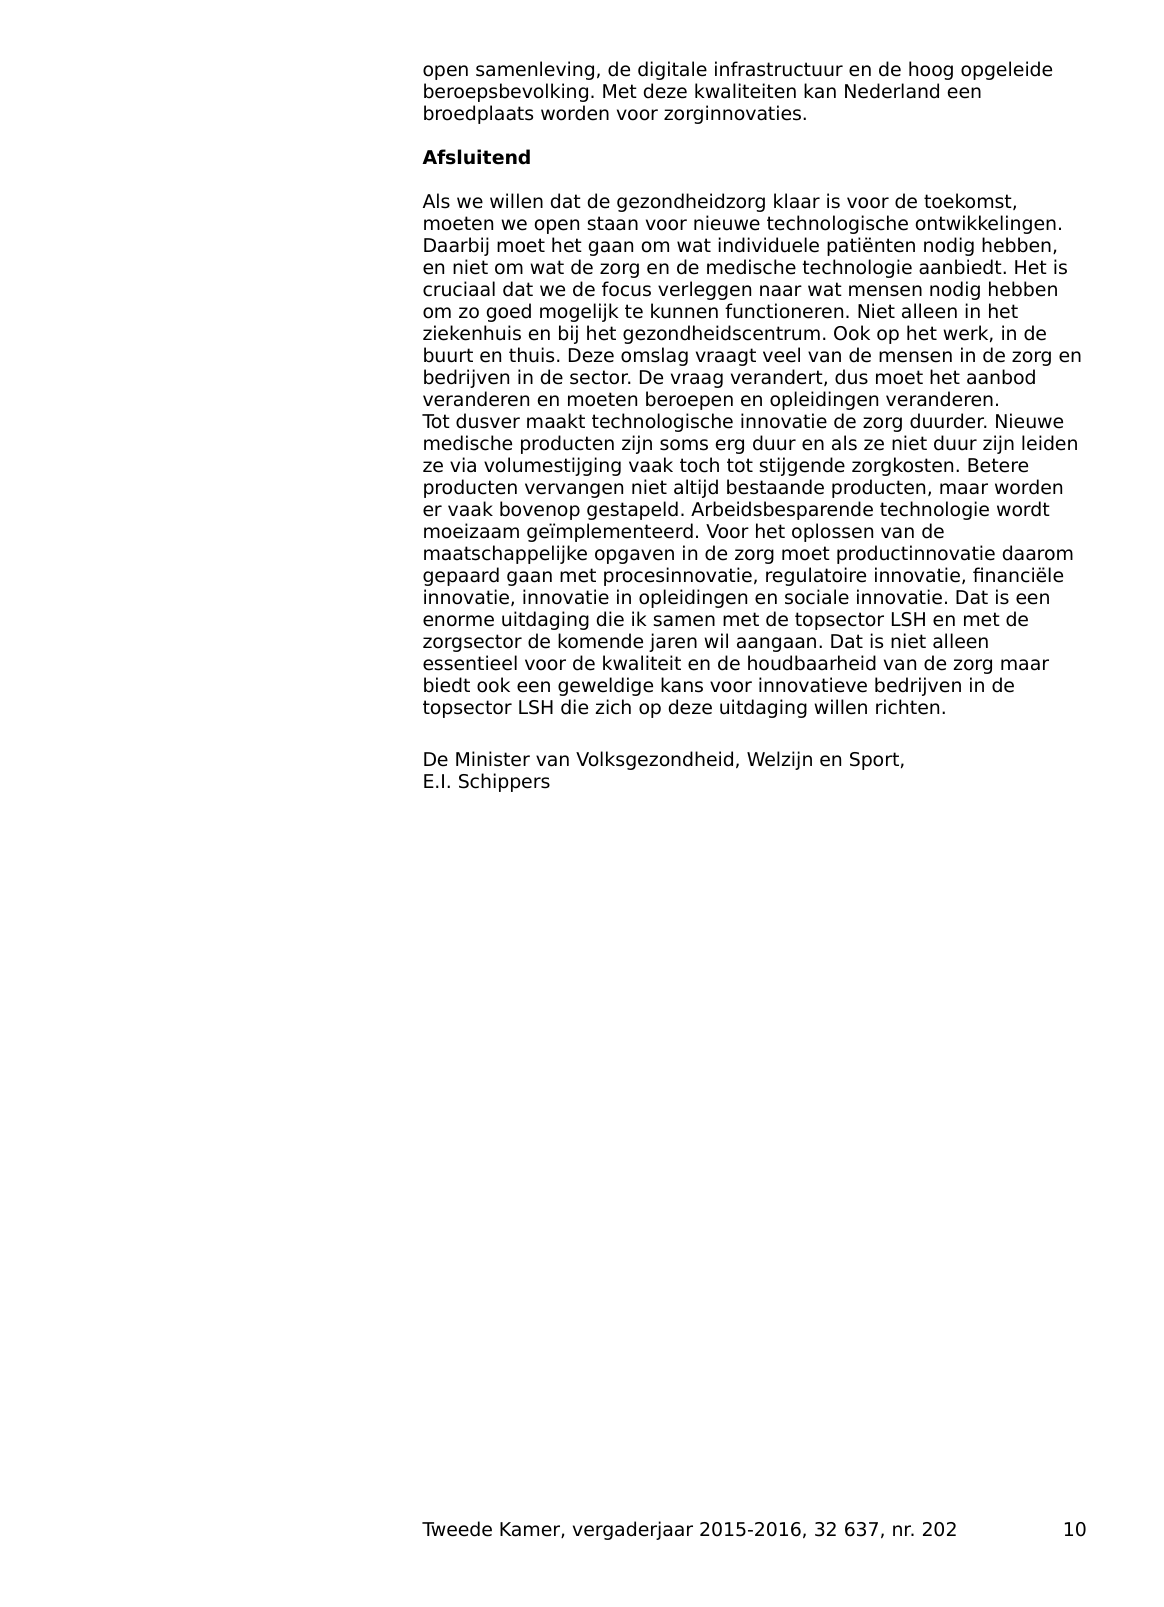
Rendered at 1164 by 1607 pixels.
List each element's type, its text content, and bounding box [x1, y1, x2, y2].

text Als we willen dat de gezondheidzorg klaar is voor de toekomst, moeten we open staan voor nieuwe technologische ontwikkelingen. Daarbij moet het gaan om wat individuele patiënten nodig hebben, en niet om wat de zorg en de medische technologie aanbiedt. Het is cruciaal dat we de focus verleggen naar wat mensen nodig hebben om zo goed mogelijk te kunnen functioneren. Niet alleen in het ziekenhuis en bij het gezondheidscentrum. Ook op het werk, in de buurt en thuis. Deze omslag vraagt veel van de mensen in de zorg en bedrijven in de sector. De vraag verandert, dus moet het aanbod veranderen en moeten beroepen en opleidingen veranderen. [422, 191, 1087, 411]
text De Minister van Volksgezondheid, Welzijn en Sport, E.I. Schippers [422, 749, 1087, 793]
text Tot dusver maakt technologische innovatie de zorg duurder. Nieuwe medische producten zijn soms erg duur en als ze niet duur zijn leiden ze via volumestijging vaak toch tot stijgende zorgkosten. Betere producten vervangen niet altijd bestaande producten, maar worden er vaak bovenop gestapeld. Arbeidsbesparende technologie wordt moeizaam geïmplementeerd. Voor het oplossen van de maatschappelijke opgaven in de zorg moet productinnovatie daarom gepaard gaan met procesinnovatie, regulatoire innovatie, financiële innovatie, innovatie in opleidingen en sociale innovatie. Dat is een enorme uitdaging die ik samen met de topsector LSH en met de zorgsector de komende jaren wil aangaan. Dat is niet alleen essentieel voor de kwaliteit en de houdbaarheid van de zorg maar biedt ook een geweldige kans voor innovatieve bedrijven in de topsector LSH die zich op deze uitdaging willen richten. [422, 411, 1087, 719]
subtitle Afsluitend [422, 147, 1087, 169]
text open samenleving, de digitale infrastructuur en de hoog opgeleide beroepsbevolking. Met deze kwaliteiten kan Nederland een broedplaats worden voor zorginnovaties. [422, 59, 1087, 125]
